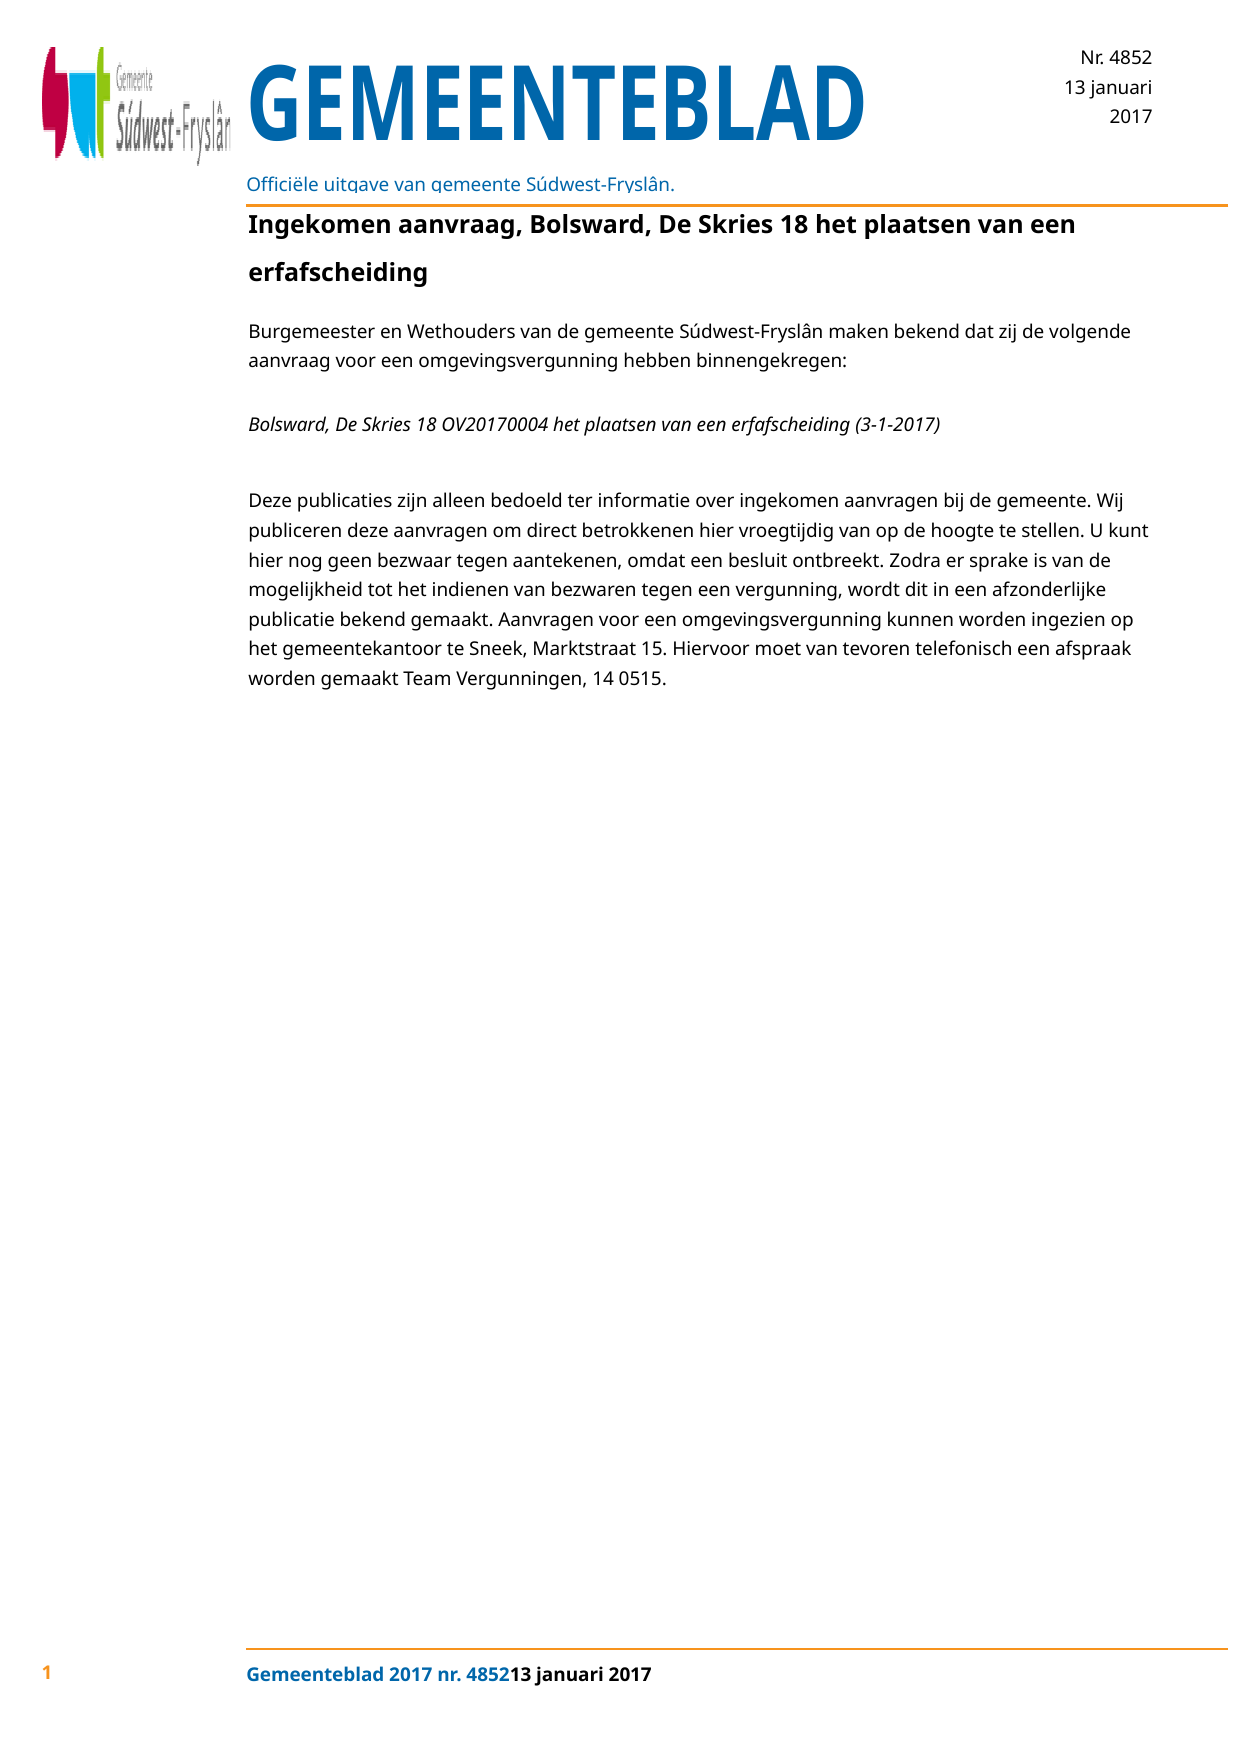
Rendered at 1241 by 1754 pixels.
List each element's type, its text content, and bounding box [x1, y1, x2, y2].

picture [41, 47, 231, 172]
text Deze publicaties zijn alleen bedoeld ter informatie over ingekomen aanvragen bij de gemeente. Wij publiceren deze aanvragen om direct betrokkenen hier vroegtijdig van op de hoogte te stellen. U kunt hier nog geen bezwaar tegen aantekenen, omdat een besluit ontbreekt. Zodra er sprake is van de mogelijkheid tot het indienen van bezwaren tegen een vergunning, wordt dit in een afzonderlijke publicatie bekend gemaakt. Aanvragen voor een omgevingsvergunning kunnen worden ingezien op het gemeentekantoor te Sneek, Marktstraat 15. Hiervoor moet van tevoren telefonisch een afspraak worden gemaakt Team Vergunningen, 14 0515. [248, 488, 1152, 691]
text Bolsward, De Skries 18 OV20170004 het plaatsen van een erfafscheiding (3-1-2017) [248, 411, 1152, 437]
text Burgemeester en Wethouders van de gemeente Súdwest-Fryslân maken bekend dat zij de volgende aanvraag voor een omgevingsvergunning hebben binnengekregen: [248, 318, 1152, 373]
text Ingekomen aanvraag, Bolsward, De Skries 18 het plaatsen van een erfafscheiding [248, 207, 1152, 288]
